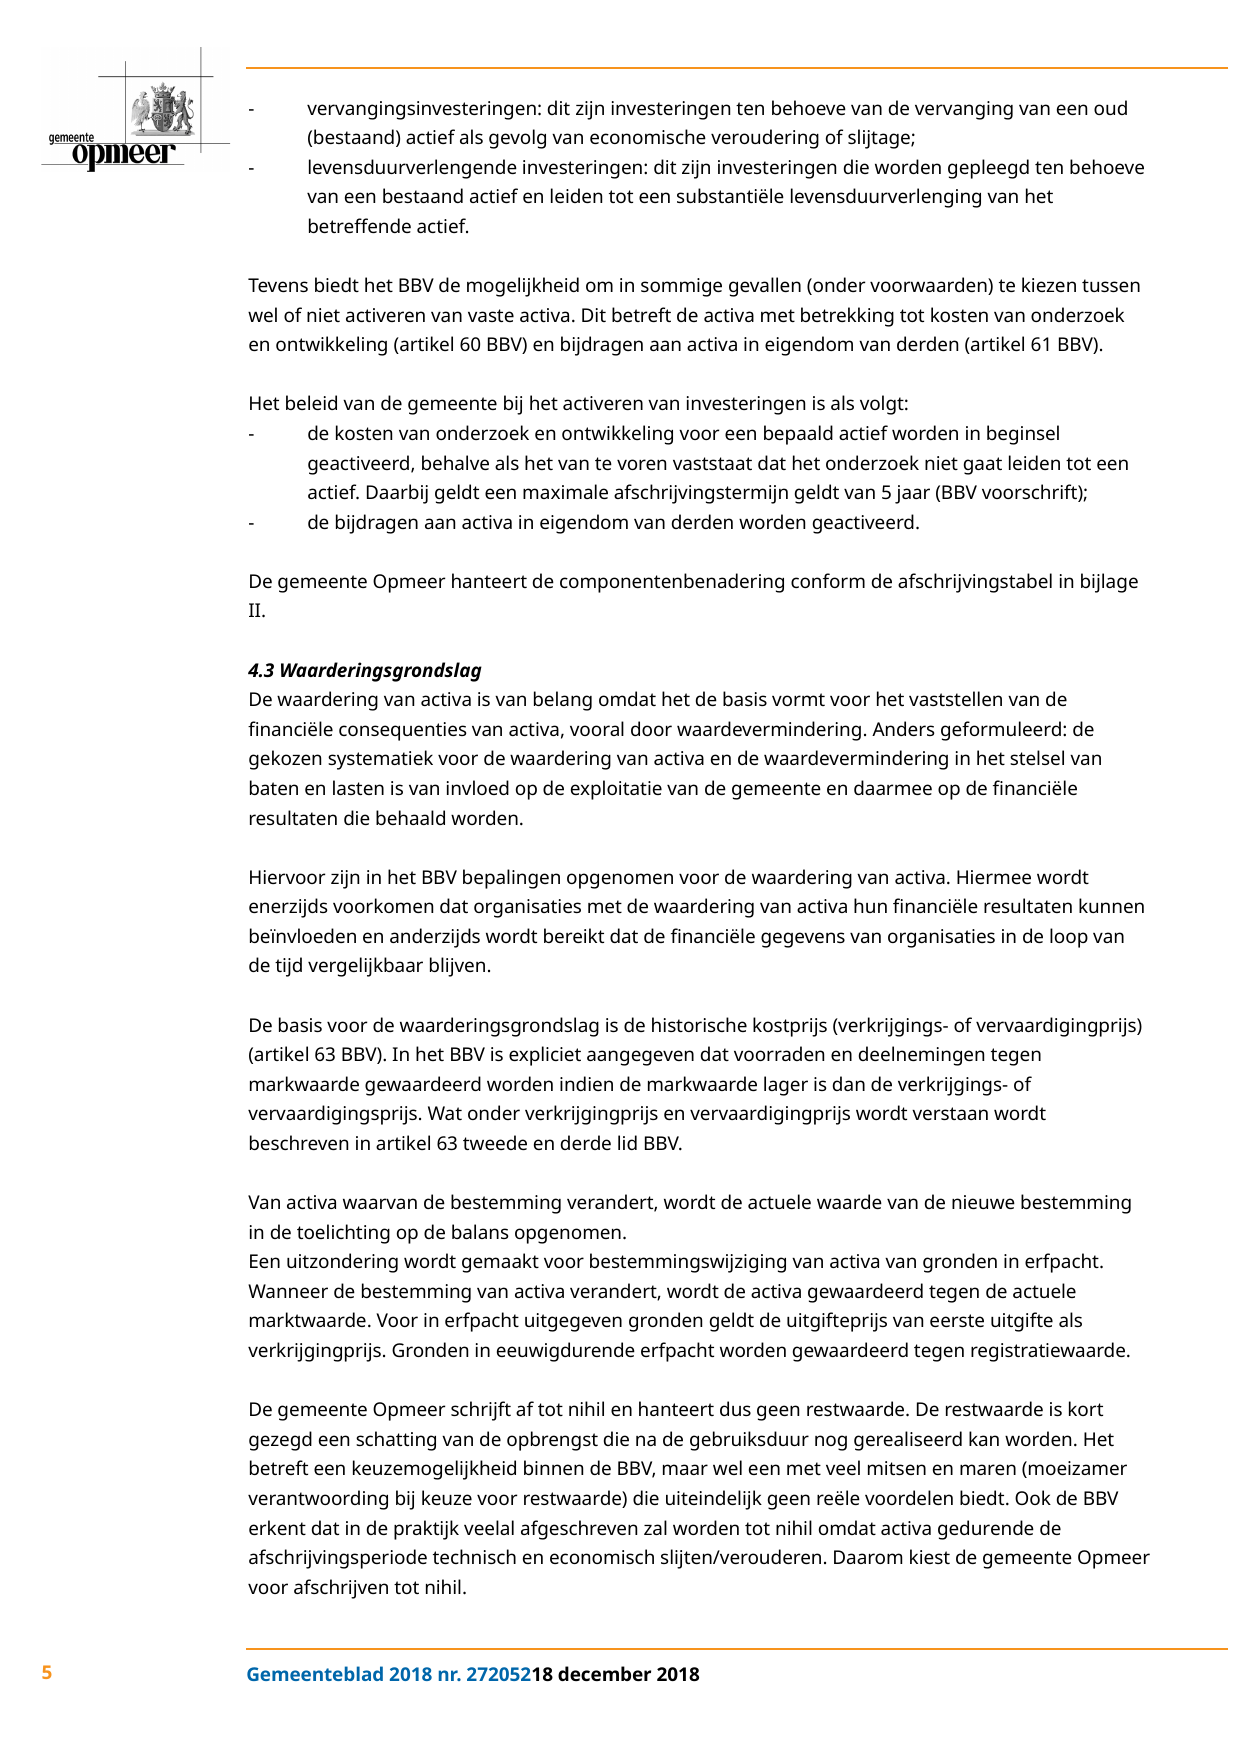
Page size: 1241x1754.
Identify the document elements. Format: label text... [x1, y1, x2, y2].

list vervangingsinvesteringen: dit zijn investeringen ten behoeve van de vervanging van een oud (bestaand) actief als gevolg van economische veroudering of slijtage; [248, 95, 1152, 150]
picture [41, 47, 231, 172]
text Een uitzondering wordt gemaakt voor bestemmingswijziging van activa van gronden in erfpacht. Wanneer de bestemming van activa verandert, wordt de activa gewaardeerd tegen de actuele marktwaarde. Voor in erfpacht uitgegeven gronden geldt de uitgifteprijs van eerste uitgifte als verkrijgingprijs. Gronden in eeuwigdurende erfpacht worden gewaardeerd tegen registratiewaarde. [248, 1248, 1152, 1363]
text Tevens biedt het BBV de mogelijkheid om in sommige gevallen (onder voorwaarden) te kiezen tussen wel of niet activeren van vaste activa. Dit betreft de activa met betrekking tot kosten van onderzoek en ontwikkeling (artikel 60 BBV) en bijdragen aan activa in eigendom van derden (artikel 61 BBV). [248, 272, 1152, 357]
text Hiervoor zijn in het BBV bepalingen opgenomen voor de waardering van activa. Hiermee wordt enerzijds voorkomen dat organisaties met de waardering van activa hun financiële resultaten kunnen beïnvloeden en anderzijds wordt bereikt dat de financiële gegevens van organisaties in de loop van de tijd vergelijkbaar blijven. [248, 864, 1152, 978]
list de bijdragen aan activa in eigendom van derden worden geactiveerd. [248, 509, 1152, 535]
text De basis voor de waarderingsgrondslag is de historische kostprijs (verkrijgings- of vervaardigingprijs) (artikel 63 BBV). In het BBV is expliciet aangegeven dat voorraden en deelnemingen tegen markwaarde gewaardeerd worden indien de markwaarde lager is dan de verkrijgings- of vervaardigingsprijs. Wat onder verkrijgingprijs en vervaardigingprijs wordt verstaan wordt beschreven in artikel 63 tweede en derde lid BBV. [248, 1012, 1152, 1156]
text De gemeente Opmeer schrijft af tot nihil en hanteert dus geen restwaarde. De restwaarde is kort gezegd een schatting van de opbrengst die na de gebruiksduur nog gerealiseerd kan worden. Het betreft een keuzemogelijkheid binnen de BBV, maar wel een met veel mitsen en maren (moeizamer verantwoording bij keuze voor restwaarde) die uiteindelijk geen reële voordelen biedt. Ook de BBV erkent dat in de praktijk veelal afgeschreven zal worden tot nihil omdat activa gedurende de afschrijvingsperiode technisch en economisch slijten/verouderen. Daarom kiest de gemeente Opmeer voor afschrijven tot nihil. [248, 1396, 1152, 1600]
text De waardering van activa is van belang omdat het de basis vormt voor het vaststellen van de financiële consequenties van activa, vooral door waardevermindering. Anders geformuleerd: de gekozen systematiek voor de waardering van activa en de waardevermindering in het stelsel van baten en lasten is van invloed op de exploitatie van de gemeente en daarmee op de financiële resultaten die behaald worden. [248, 686, 1152, 831]
text 4.3 Waarderingsgrondslag [248, 657, 1152, 683]
list levensduurverlengende investeringen: dit zijn investeringen die worden gepleegd ten behoeve van een bestaand actief en leiden tot een substantiële levensduurverlenging van het betreffende actief. [248, 154, 1152, 239]
text De gemeente Opmeer hanteert de componentenbenadering conform de afschrijvingstabel in bijlage II. [248, 568, 1152, 623]
list de kosten van onderzoek en ontwikkeling voor een bepaald actief worden in beginsel geactiveerd, behalve als het van te voren vaststaat dat het onderzoek niet gaat leiden tot een actief. Daarbij geldt een maximale afschrijvingstermijn geldt van 5 jaar (BBV voorschrift); [248, 420, 1152, 505]
text Het beleid van de gemeente bij het activeren van investeringen is als volgt: [248, 391, 1152, 416]
text Van activa waarvan de bestemming verandert, wordt de actuele waarde van de nieuwe bestemming in de toelichting op de balans opgenomen. [248, 1189, 1152, 1245]
